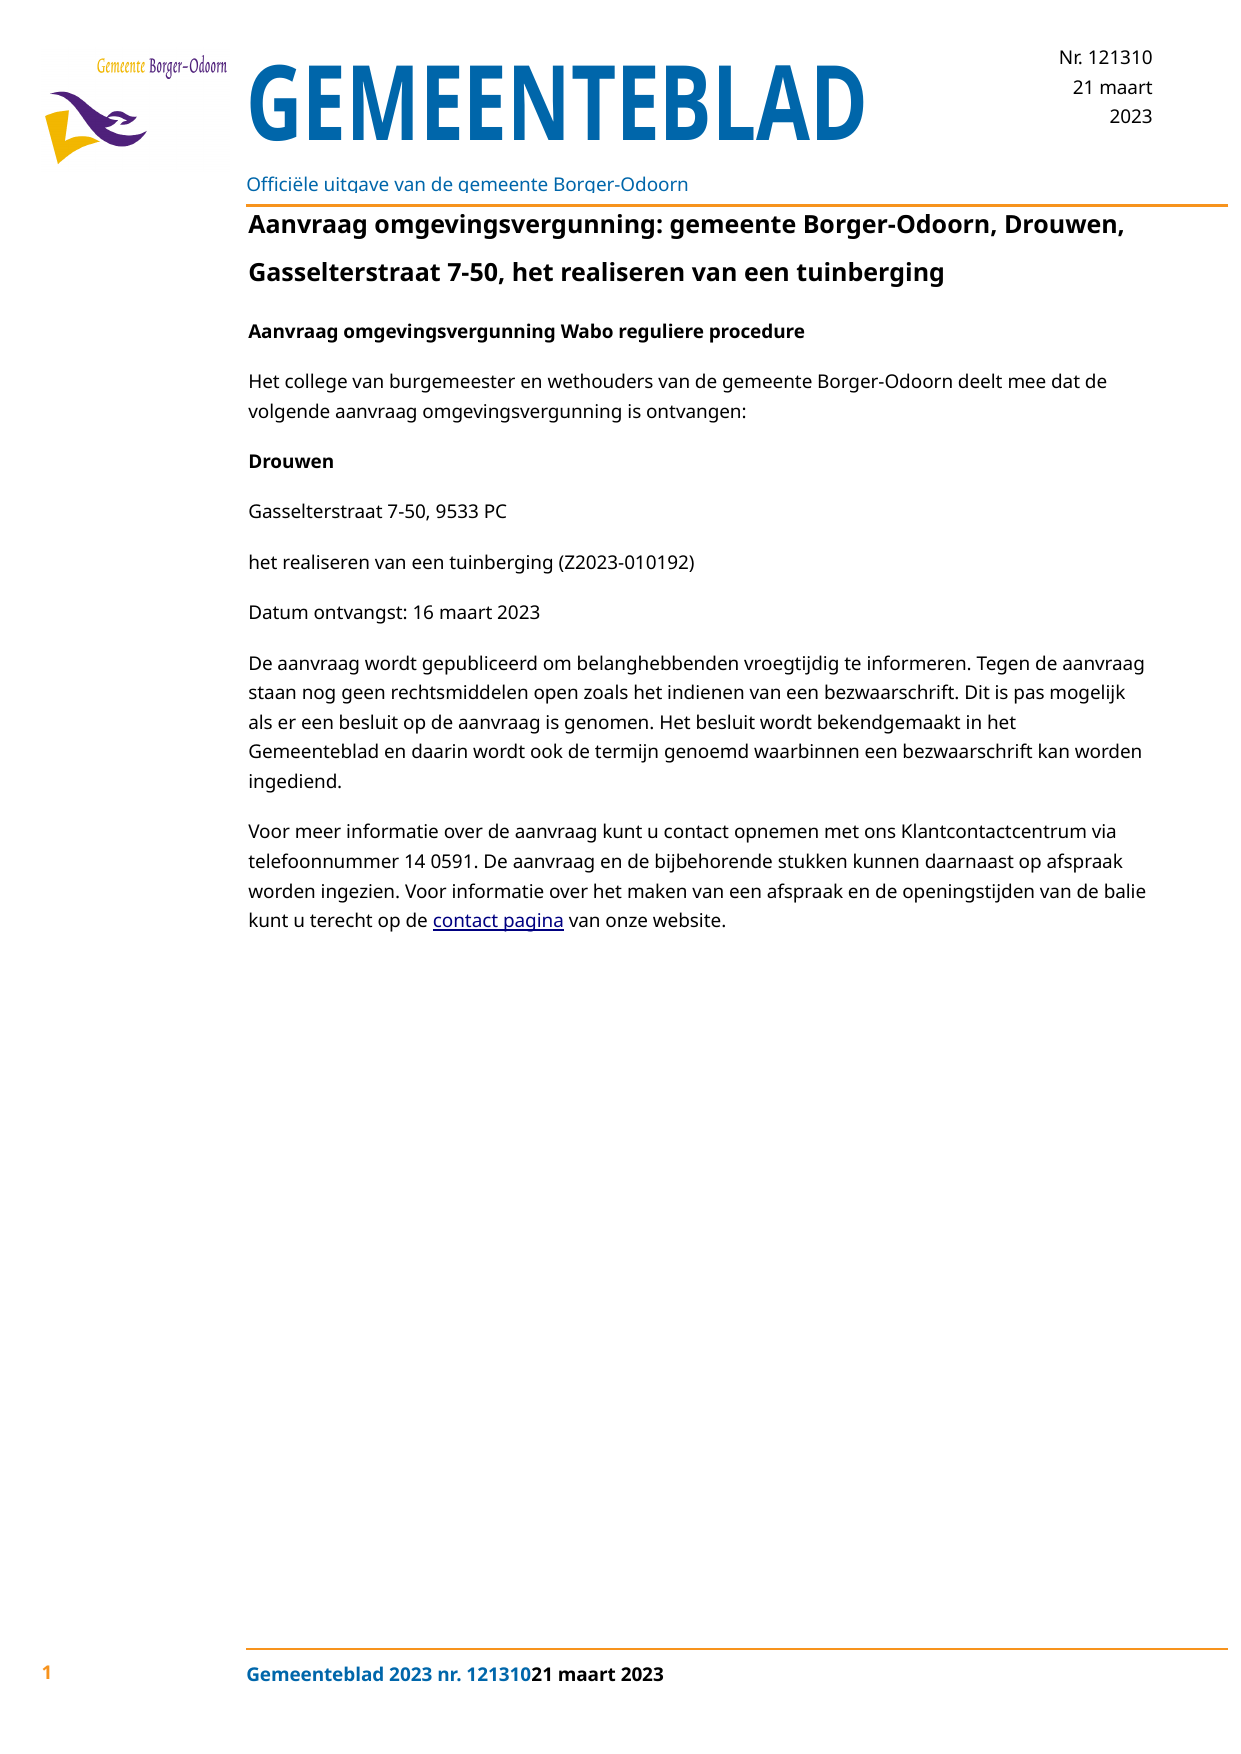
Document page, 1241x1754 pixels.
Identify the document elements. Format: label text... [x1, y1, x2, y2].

text Drouwen [248, 448, 1152, 474]
text Aanvraag omgevingsvergunning: gemeente Borger-Odoorn, Drouwen, Gasselterstraat 7-50, het realiseren van een tuinberging [248, 207, 1152, 288]
text Het college van burgemeester en wethouders van de gemeente Borger-Odoorn deelt mee dat de volgende aanvraag omgevingsvergunning is ontvangen: [248, 368, 1152, 424]
picture [41, 47, 231, 172]
text Gasselterstraat 7-50, 9533 PC [248, 499, 1152, 524]
text De aanvraag wordt gepubliceerd om belanghebbenden vroegtijdig te informeren. Tegen de aanvraag staan nog geen rechtsmiddelen open zoals het indienen van een bezwaarschrift. Dit is pas mogelijk als er een besluit op de aanvraag is genomen. Het besluit wordt bekendgemaakt in het Gemeenteblad en daarin wordt ook de termijn genoemd waarbinnen een bezwaarschrift kan worden ingediend. [248, 650, 1152, 794]
text het realiseren van een tuinberging (Z2023-010192) [248, 549, 1152, 575]
text Aanvraag omgevingsvergunning Wabo reguliere procedure [248, 318, 1152, 344]
text Voor meer informatie over de aanvraag kunt u contact opnemen met ons Klantcontactcentrum via telefoonnummer 14 0591. De aanvraag en de bijbehorende stukken kunnen daarnaast op afspraak worden ingezien. Voor informatie over het maken van een afspraak en de openingstijden van de balie kunt u terecht op de contact pagina van onze website. [248, 819, 1152, 933]
text Datum ontvangst: 16 maart 2023 [248, 599, 1152, 625]
